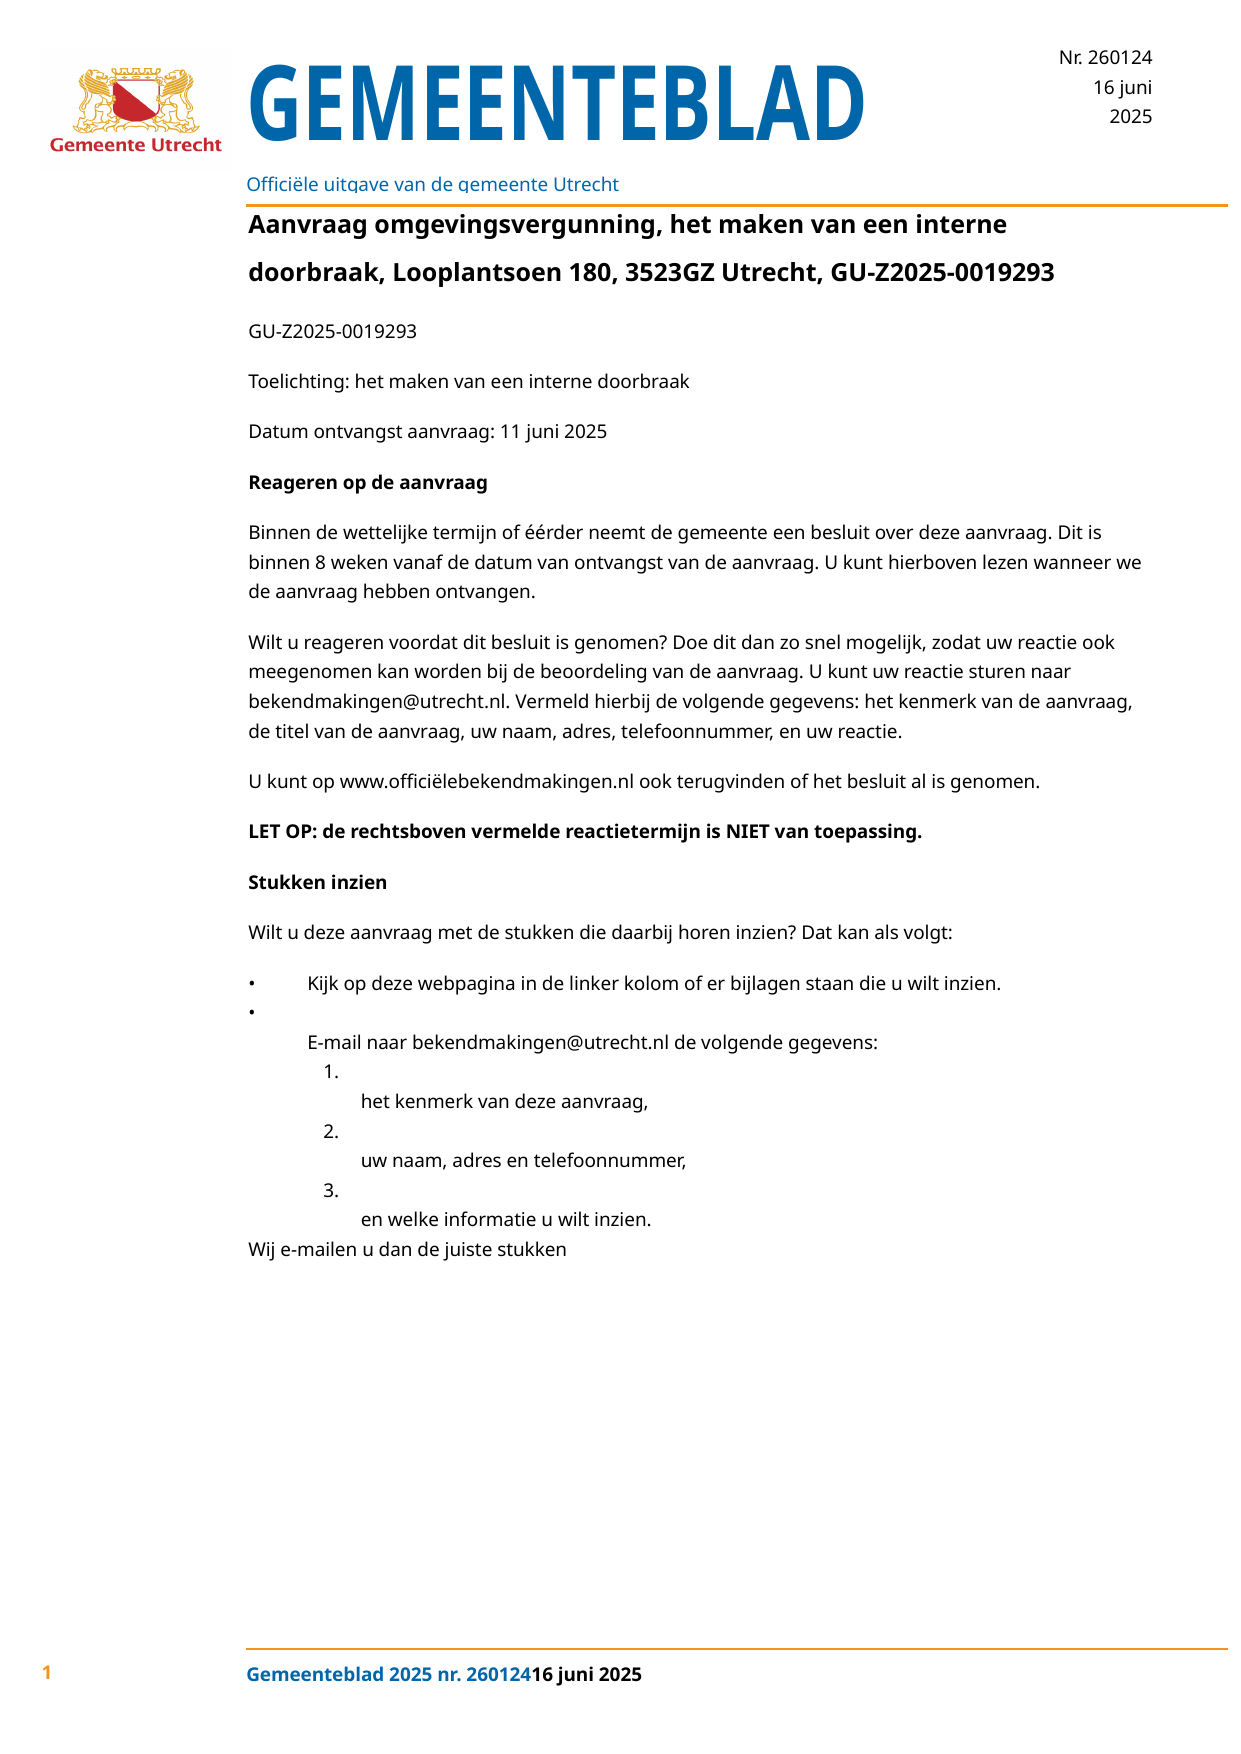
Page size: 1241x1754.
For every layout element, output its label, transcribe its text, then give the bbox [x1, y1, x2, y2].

text Reageren op de aanvraag [248, 469, 1152, 495]
text Wilt u reageren voordat dit besluit is genomen? Doe dit dan zo snel mogelijk, zodat uw reactie ook meegenomen kan worden bij de beoordeling van de aanvraag. U kunt uw reactie sturen naar bekendmakingen@utrecht.nl. Vermeld hierbij de volgende gegevens: het kenmerk van de aanvraag, de titel van de aanvraag, uw naam, adres, telefoonnummer, en uw reactie. [248, 629, 1152, 744]
text Wij e-mailen u dan de juiste stukken [248, 1236, 1152, 1262]
text Datum ontvangst aanvraag: 11 juni 2025 [248, 419, 1152, 444]
list en welke informatie u wilt inzien. [323, 1207, 1152, 1232]
list het kenmerk van deze aanvraag, [323, 1088, 1152, 1114]
picture [41, 47, 231, 172]
list uw naam, adres en telefoonnummer, [323, 1147, 1152, 1173]
text Binnen de wettelijke termijn of éérder neemt de gemeente een besluit over deze aanvraag. Dit is binnen 8 weken vanaf de datum van ontvangst van de aanvraag. U kunt hierboven lezen wanneer we de aanvraag hebben ontvangen. [248, 519, 1152, 604]
text Stukken inzien [248, 869, 1152, 895]
text GU-Z2025-0019293 [248, 318, 1152, 344]
list Kijk op deze webpagina in de linker kolom of er bijlagen staan die u wilt inzien. [248, 970, 1152, 996]
list E-mail naar bekendmakingen@utrecht.nl de volgende gegevens: [248, 1029, 1152, 1055]
text LET OP: de rechtsboven vermelde reactietermijn is NIET van toepassing. [248, 819, 1152, 844]
text Wilt u deze aanvraag met de stukken die daarbij horen inzien? Dat kan als volgt: [248, 919, 1152, 945]
text U kunt op www.officiëlebekendmakingen.nl ook terugvinden of het besluit al is genomen. [248, 768, 1152, 794]
text Toelichting: het maken van een interne doorbraak [248, 368, 1152, 394]
text Aanvraag omgevingsvergunning, het maken van een interne doorbraak, Looplantsoen 180, 3523GZ Utrecht, GU-Z2025-0019293 [248, 207, 1152, 288]
